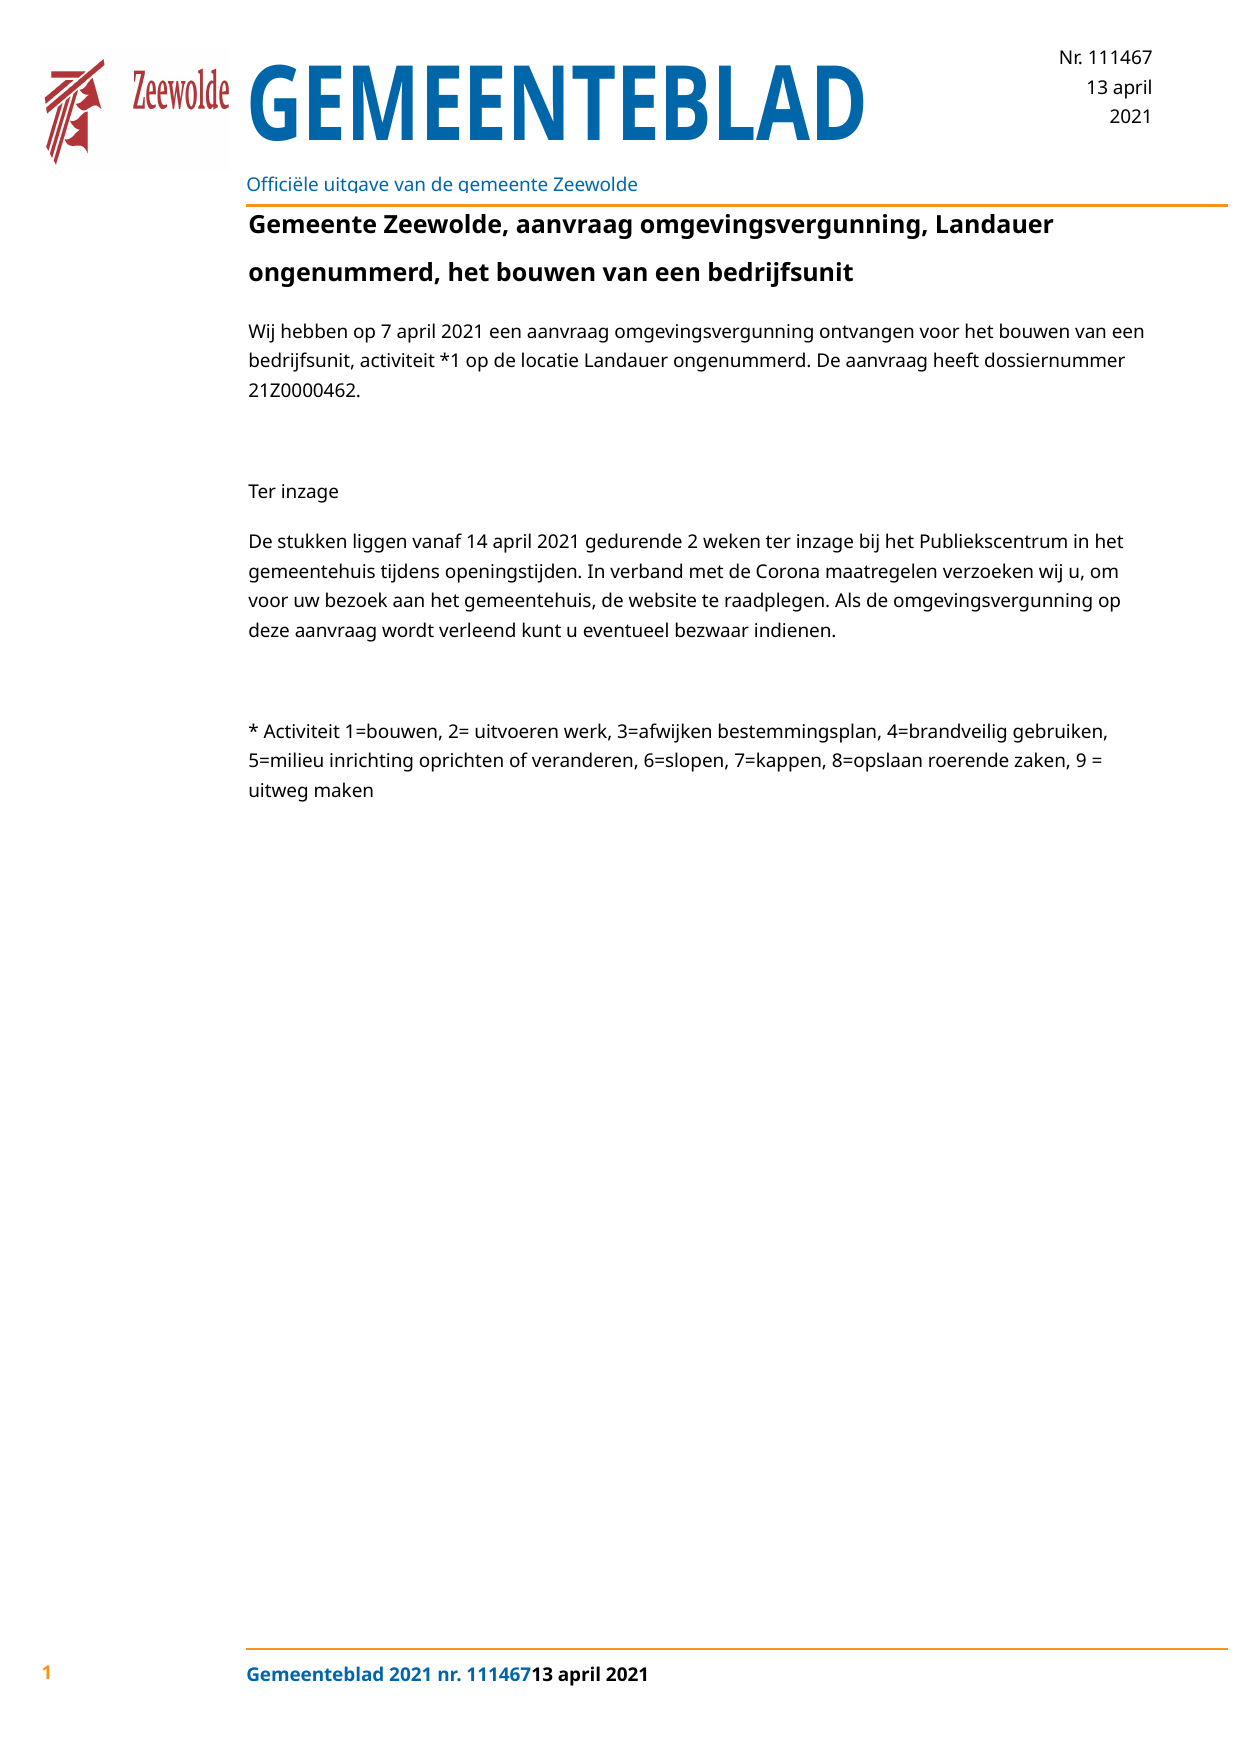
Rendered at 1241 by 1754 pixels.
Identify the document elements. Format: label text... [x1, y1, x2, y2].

text Gemeente Zeewolde, aanvraag omgevingsvergunning, Landauer ongenummerd, het bouwen van een bedrijfsunit [248, 207, 1152, 288]
picture [41, 47, 231, 172]
text * Activiteit 1=bouwen, 2= uitvoeren werk, 3=afwijken bestemmingsplan, 4=brandveilig gebruiken, 5=milieu inrichting oprichten of veranderen, 6=slopen, 7=kappen, 8=opslaan roerende zaken, 9 = uitweg maken [248, 718, 1152, 803]
text De stukken liggen vanaf 14 april 2021 gedurende 2 weken ter inzage bij het Publiekscentrum in het gemeentehuis tijdens openingstijden. In verband met de Corona maatregelen verzoeken wij u, om voor uw bezoek aan het gemeentehuis, de website te raadplegen. Als de omgevingsvergunning op deze aanvraag wordt verleend kunt u eventueel bezwaar indienen. [248, 528, 1152, 643]
text Ter inzage [248, 478, 1152, 504]
text Wij hebben op 7 april 2021 een aanvraag omgevingsvergunning ontvangen voor het bouwen van een bedrijfsunit, activiteit *1 op de locatie Landauer ongenummerd. De aanvraag heeft dossiernummer 21Z0000462. [248, 318, 1152, 403]
